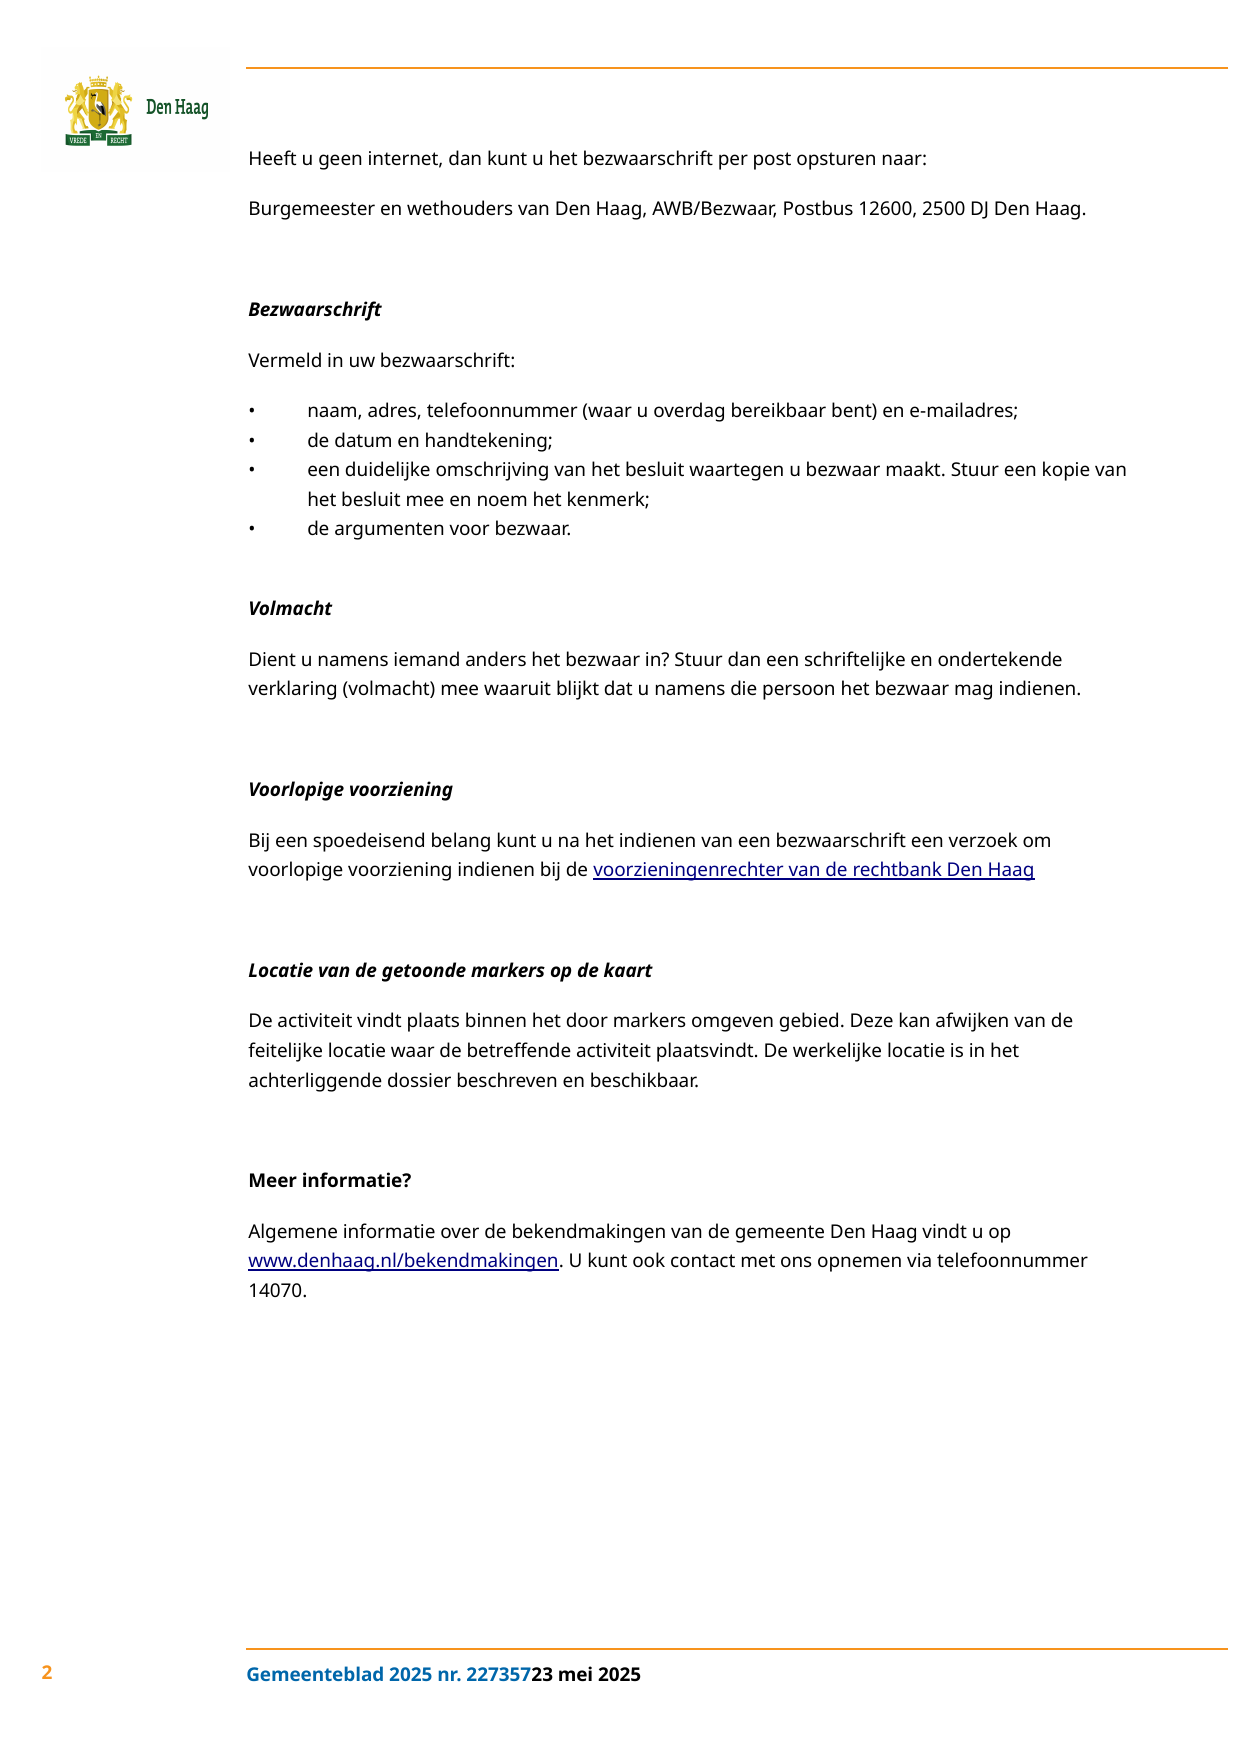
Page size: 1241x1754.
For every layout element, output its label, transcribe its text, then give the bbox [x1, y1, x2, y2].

list de argumenten voor bezwaar. [248, 516, 1152, 541]
text Volmacht [248, 596, 1152, 621]
picture [41, 47, 231, 172]
list de datum en handtekening; [248, 427, 1152, 453]
list naam, adres, telefoonnummer (waar u overdag bereikbaar bent) en e-mailadres; [248, 397, 1152, 423]
text Burgemeester en wethouders van Den Haag, AWB/Bezwaar, Postbus 12600, 2500 DJ Den Haag. [248, 196, 1152, 221]
text De activiteit vindt plaats binnen het door markers omgeven gebied. Deze kan afwijken van de feitelijke locatie waar de betreffende activiteit plaatsvindt. De werkelijke locatie is in het achterliggende dossier beschreven en beschikbaar. [248, 1008, 1152, 1093]
text Dient u namens iemand anders het bezwaar in? Stuur dan een schriftelijke en ondertekende verklaring (volmacht) mee waaruit blijkt dat u namens die persoon het bezwaar mag indienen. [248, 646, 1152, 701]
text Vermeld in uw bezwaarschrift: [248, 347, 1152, 373]
text Bezwaarschrift [248, 296, 1152, 322]
text Algemene informatie over de bekendmakingen van de gemeente Den Haag vindt u op www.denhaag.nl/bekendmakingen. U kunt ook contact met ons opnemen via telefoonnummer 14070. [248, 1218, 1152, 1303]
text Bij een spoedeisend belang kunt u na het indienen van een bezwaarschrift een verzoek om voorlopige voorziening indienen bij de voorzieningenrechter van de rechtbank Den Haag [248, 827, 1152, 882]
text Locatie van de getoonde markers op de kaart [248, 957, 1152, 983]
text Meer informatie? [248, 1168, 1152, 1193]
list een duidelijke omschrijving van het besluit waartegen u bezwaar maakt. Stuur een kopie van het besluit mee en noem het kenmerk; [248, 456, 1152, 512]
text Voorlopige voorziening [248, 776, 1152, 802]
text Heeft u geen internet, dan kunt u het bezwaarschrift per post opsturen naar: [248, 145, 1152, 171]
